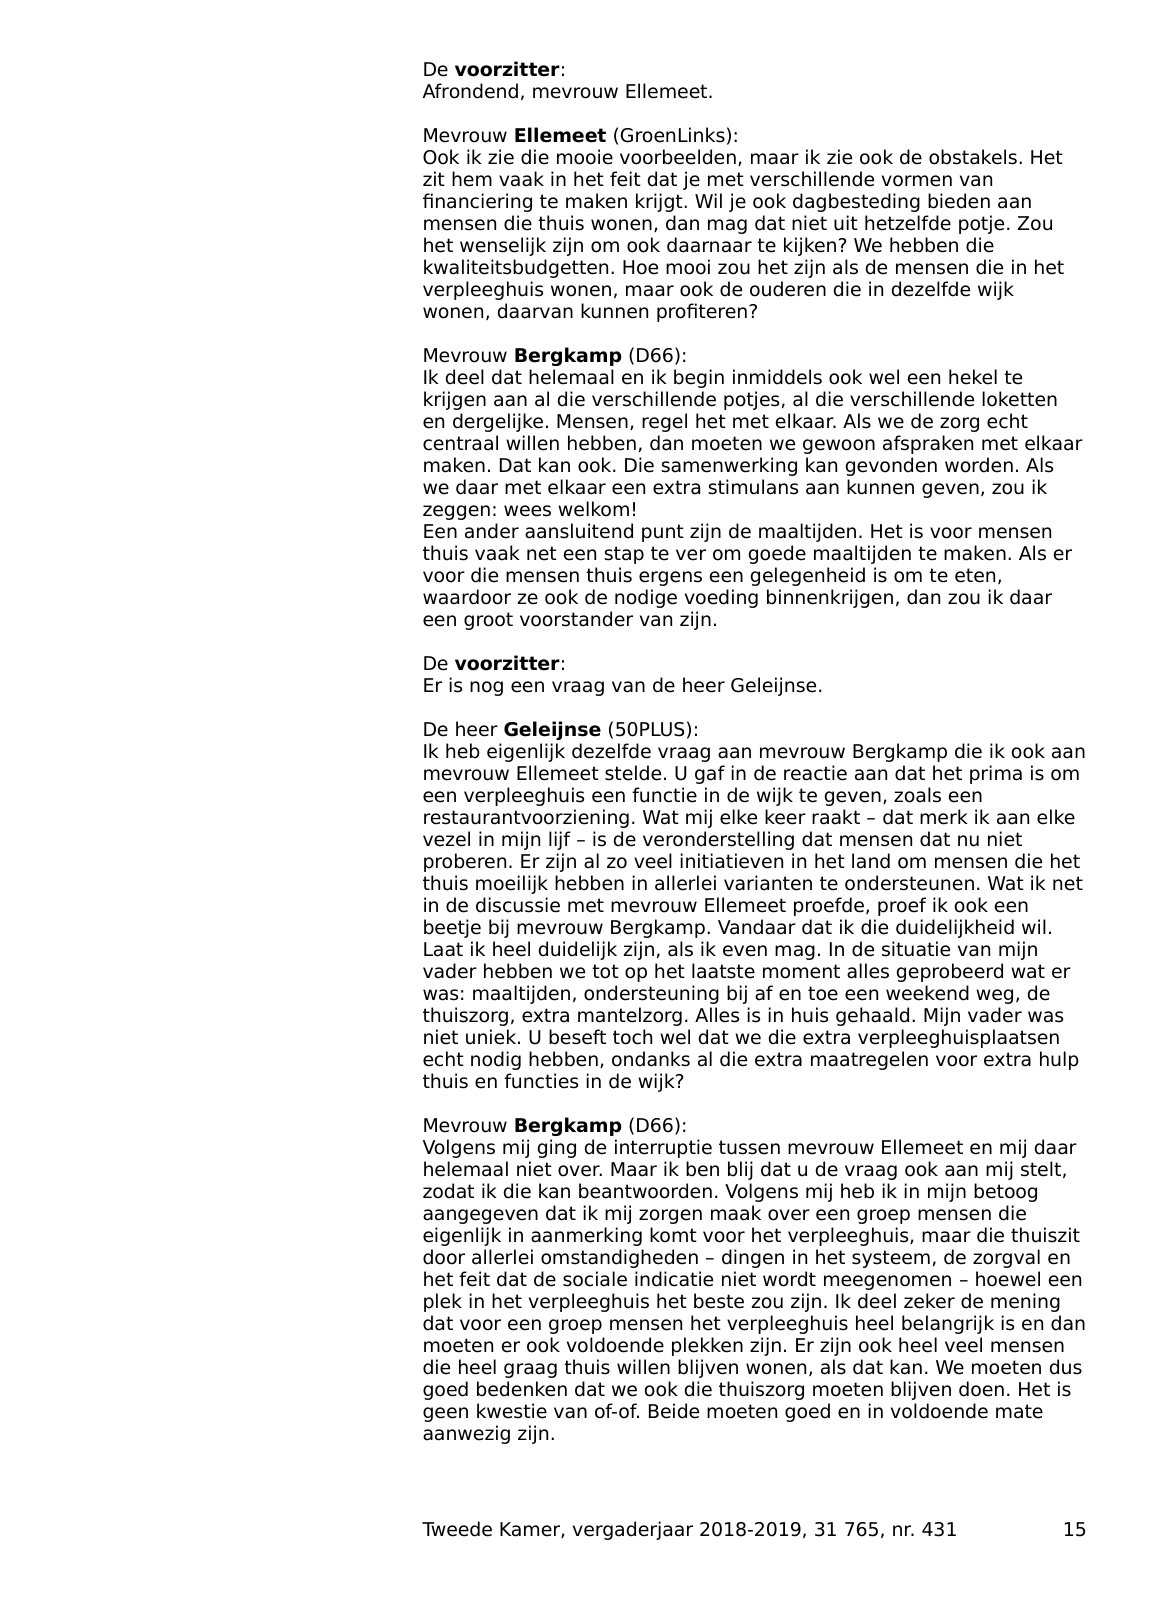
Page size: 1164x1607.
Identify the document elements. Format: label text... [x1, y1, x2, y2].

text Afrondend, mevrouw Ellemeet. [422, 81, 1087, 103]
text Mevrouw Ellemeet (GroenLinks): [422, 125, 1087, 147]
text Volgens mij ging de interruptie tussen mevrouw Ellemeet en mij daar helemaal niet over. Maar ik ben blij dat u de vraag ook aan mij stelt, zodat ik die kan beantwoorden. Volgens mij heb ik in mijn betoog aangegeven dat ik mij zorgen maak over een groep mensen die eigenlijk in aanmerking komt voor het verpleeghuis, maar die thuiszit door allerlei omstandigheden – dingen in het systeem, de zorgval en het feit dat de sociale indicatie niet wordt meegenomen – hoewel een plek in het verpleeghuis het beste zou zijn. Ik deel zeker de mening dat voor een groep mensen het verpleeghuis heel belangrijk is en dan moeten er ook voldoende plekken zijn. Er zijn ook heel veel mensen die heel graag thuis willen blijven wonen, als dat kan. We moeten dus goed bedenken dat we ook die thuiszorg moeten blijven doen. Het is geen kwestie van of-of. Beide moeten goed en in voldoende mate aanwezig zijn. [422, 1137, 1087, 1445]
text Ook ik zie die mooie voorbeelden, maar ik zie ook de obstakels. Het zit hem vaak in het feit dat je met verschillende vormen van financiering te maken krijgt. Wil je ook dagbesteding bieden aan mensen die thuis wonen, dan mag dat niet uit hetzelfde potje. Zou het wenselijk zijn om ook daarnaar te kijken? We hebben die kwaliteitsbudgetten. Hoe mooi zou het zijn als de mensen die in het verpleeghuis wonen, maar ook de ouderen die in dezelfde wijk wonen, daarvan kunnen profiteren? [422, 147, 1087, 323]
text Ik heb eigenlijk dezelfde vraag aan mevrouw Bergkamp die ik ook aan mevrouw Ellemeet stelde. U gaf in de reactie aan dat het prima is om een verpleeghuis een functie in de wijk te geven, zoals een restaurantvoorziening. Wat mij elke keer raakt – dat merk ik aan elke vezel in mijn lijf – is de veronderstelling dat mensen dat nu niet proberen. Er zijn al zo veel initiatieven in het land om mensen die het thuis moeilijk hebben in allerlei varianten te ondersteunen. Wat ik net in de discussie met mevrouw Ellemeet proefde, proef ik ook een beetje bij mevrouw Bergkamp. Vandaar dat ik die duidelijkheid wil. Laat ik heel duidelijk zijn, als ik even mag. In de situatie van mijn vader hebben we tot op het laatste moment alles geprobeerd wat er was: maaltijden, ondersteuning bij af en toe een weekend weg, de thuiszorg, extra mantelzorg. Alles is in huis gehaald. Mijn vader was niet uniek. U beseft toch wel dat we die extra verpleeghuisplaatsen echt nodig hebben, ondanks al die extra maatregelen voor extra hulp thuis en functies in de wijk? [422, 741, 1087, 1093]
text Mevrouw Bergkamp (D66): [422, 345, 1087, 367]
text Ik deel dat helemaal en ik begin inmiddels ook wel een hekel te krijgen aan al die verschillende potjes, al die verschillende loketten en dergelijke. Mensen, regel het met elkaar. Als we de zorg echt centraal willen hebben, dan moeten we gewoon afspraken met elkaar maken. Dat kan ook. Die samenwerking kan gevonden worden. Als we daar met elkaar een extra stimulans aan kunnen geven, zou ik zeggen: wees welkom! [422, 367, 1087, 521]
text De voorzitter: [422, 59, 1087, 81]
text Mevrouw Bergkamp (D66): [422, 1115, 1087, 1137]
text De heer Geleijnse (50PLUS): [422, 719, 1087, 741]
text Een ander aansluitend punt zijn de maaltijden. Het is voor mensen thuis vaak net een stap te ver om goede maaltijden te maken. Als er voor die mensen thuis ergens een gelegenheid is om te eten, waardoor ze ook de nodige voeding binnenkrijgen, dan zou ik daar een groot voorstander van zijn. [422, 521, 1087, 631]
text De voorzitter: [422, 653, 1087, 675]
text Er is nog een vraag van de heer Geleijnse. [422, 675, 1087, 697]
